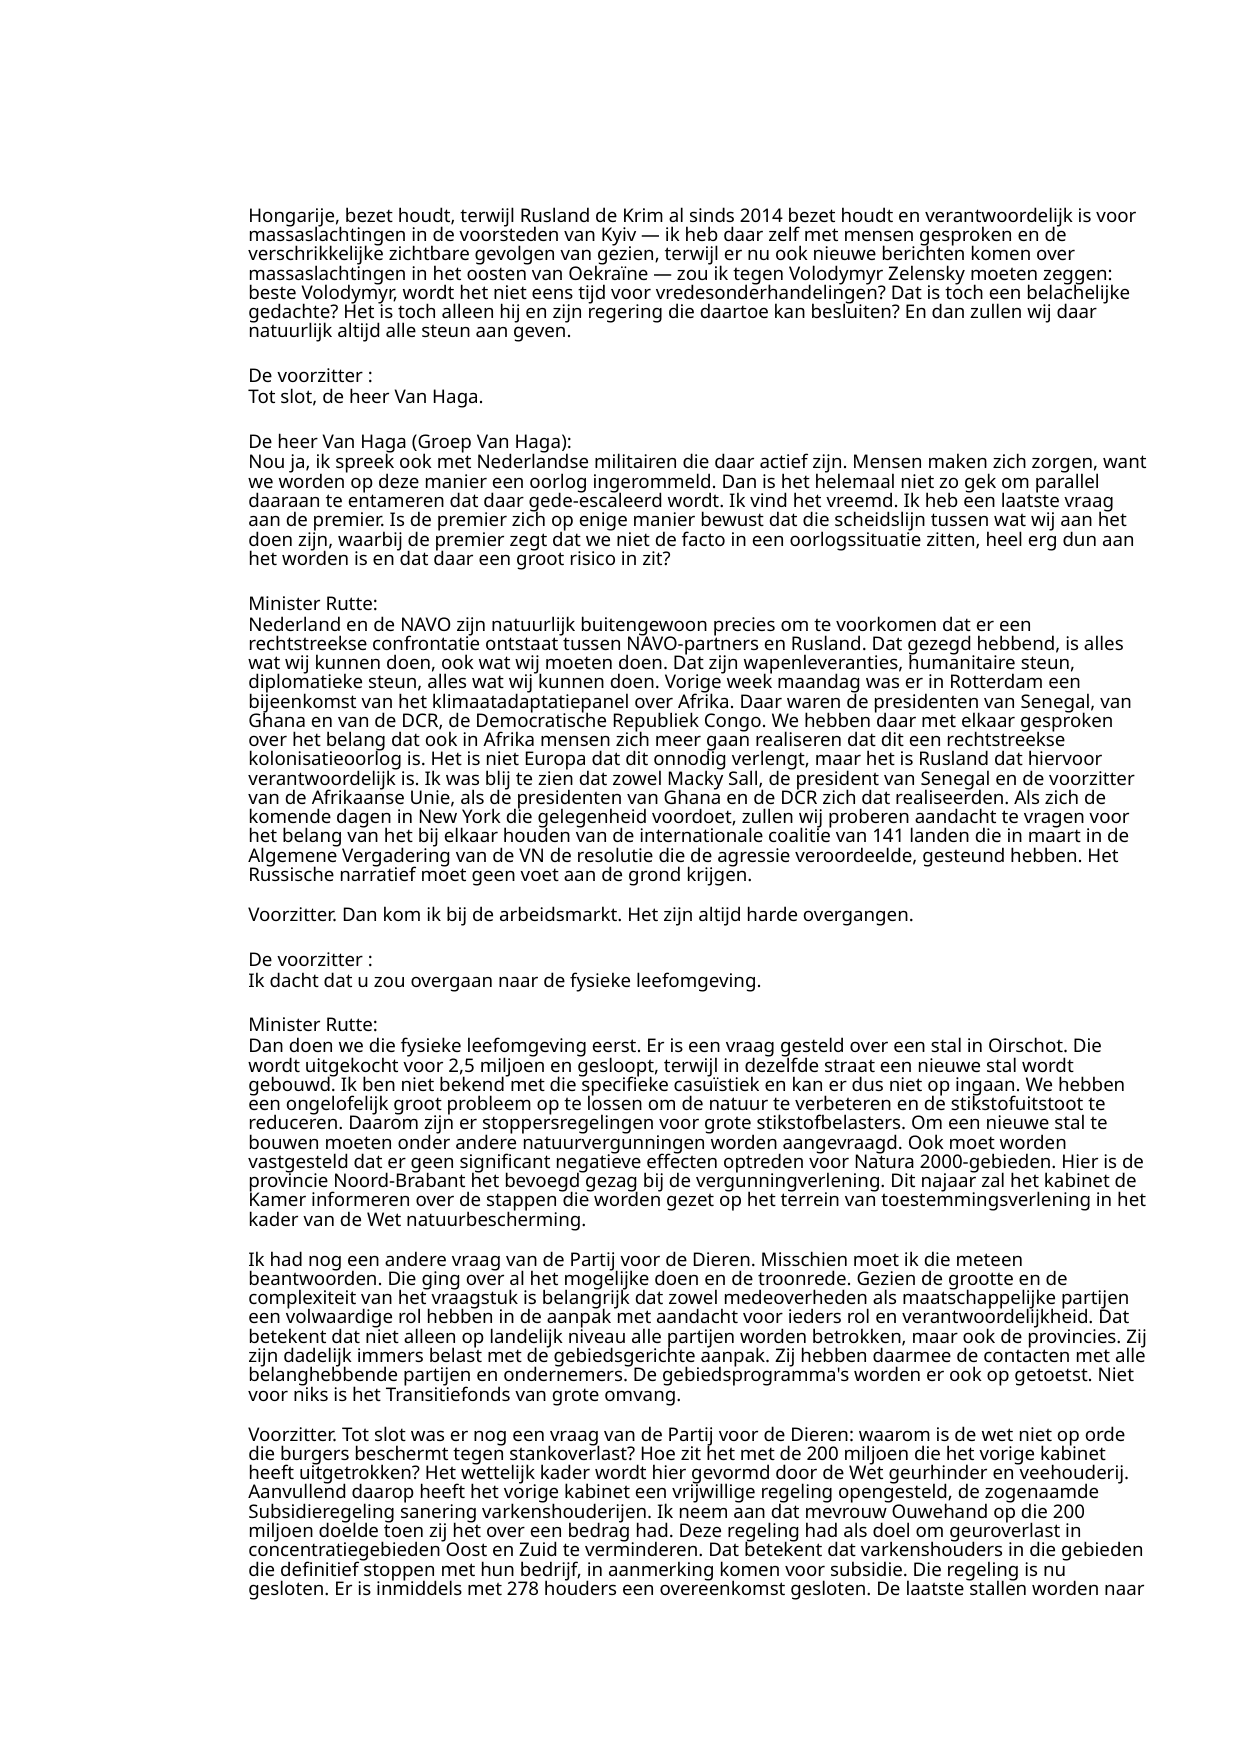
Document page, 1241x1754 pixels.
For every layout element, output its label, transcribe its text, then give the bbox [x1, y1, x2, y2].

text Voorzitter. Dan kom ik bij de arbeidsmarkt. Het zijn altijd harde overgangen. [248, 906, 1152, 925]
text Nou ja, ik spreek ook met Nederlandse militairen die daar actief zijn. Mensen maken zich zorgen, want we worden op deze manier een oorlog ingerommeld. Dan is het helemaal niet zo gek om parallel daaraan te entameren dat daar gede-escaleerd wordt. Ik vind het vreemd. Ik heb een laatste vraag aan de premier. Is de premier zich op enige manier bewust dat die scheidslijn tussen wat wij aan het doen zijn, waarbij de premier zegt dat we niet de facto in een oorlogssituatie zitten, heel erg dun aan het worden is en dat daar een groot risico in zit? [248, 453, 1152, 569]
text Ik dacht dat u zou overgaan naar de fysieke leefomgeving. [248, 972, 1152, 991]
text Hongarije, bezet houdt, terwijl Rusland de Krim al sinds 2014 bezet houdt en verantwoordelijk is voor massaslachtingen in de voorsteden van Kyiv — ik heb daar zelf met mensen gesproken en de verschrikkelijke zichtbare gevolgen van gezien, terwijl er nu ook nieuwe berichten komen over massaslachtingen in het oosten van Oekraïne — zou ik tegen Volodymyr Zelensky moeten zeggen: beste Volodymyr, wordt het niet eens tijd voor vredesonderhandelingen? Dat is toch een belachelijke gedachte? Het is toch alleen hij en zijn regering die daartoe kan besluiten? En dan zullen wij daar natuurlijk altijd alle steun aan geven. [248, 207, 1152, 342]
text Minister Rutte: [248, 590, 1152, 616]
text Voorzitter. Tot slot was er nog een vraag van de Partij voor de Dieren: waarom is de wet niet op orde die burgers beschermt tegen stankoverlast? Hoe zit het met de 200 miljoen die het vorige kabinet heeft uitgetrokken? Het wettelijk kader wordt hier gevormd door de Wet geurhinder en veehouderij. Aanvullend daarop heeft het vorige kabinet een vrijwillige regeling opengesteld, de zogenaamde Subsidieregeling sanering varkenshouderijen. Ik neem aan dat mevrouw Ouwehand op die 200 miljoen doelde toen zij het over een bedrag had. Deze regeling had als doel om geuroverlast in concentratiegebieden Oost en Zuid te verminderen. Dat betekent dat varkenshouders in die gebieden die definitief stoppen met hun bedrijf, in aanmerking komen voor subsidie. Die regeling is nu gesloten. Er is inmiddels met 278 houders een overeenkomst gesloten. De laatste stallen worden naar [248, 1426, 1152, 1599]
text De voorzitter : [248, 946, 1152, 972]
text Nederland en de NAVO zijn natuurlijk buitengewoon precies om te voorkomen dat er een rechtstreekse confrontatie ontstaat tussen NAVO-partners en Rusland. Dat gezegd hebbend, is alles wat wij kunnen doen, ook wat wij moeten doen. Dat zijn wapenleveranties, humanitaire steun, diplomatieke steun, alles wat wij kunnen doen. Vorige week maandag was er in Rotterdam een bijeenkomst van het klimaatadaptatiepanel over Afrika. Daar waren de presidenten van Senegal, van Ghana en van de DCR, de Democratische Republiek Congo. We hebben daar met elkaar gesproken over het belang dat ook in Afrika mensen zich meer gaan realiseren dat dit een rechtstreekse kolonisatieoorlog is. Het is niet Europa dat dit onnodig verlengt, maar het is Rusland dat hiervoor verantwoordelijk is. Ik was blij te zien dat zowel Macky Sall, de president van Senegal en de voorzitter van de Afrikaanse Unie, als de presidenten van Ghana en de DCR zich dat realiseerden. Als zich de komende dagen in New York die gelegenheid voordoet, zullen wij proberen aandacht te vragen voor het belang van het bij elkaar houden van de internationale coalitie van 141 landen die in maart in de Algemene Vergadering van de VN de resolutie die de agressie veroordeelde, gesteund hebben. Het Russische narratief moet geen voet aan de grond krijgen. [248, 616, 1152, 885]
text Minister Rutte: [248, 1012, 1152, 1037]
text De voorzitter : [248, 362, 1152, 388]
text De heer Van Haga (Groep Van Haga): [248, 428, 1152, 453]
text Ik had nog een andere vraag van de Partij voor de Dieren. Misschien moet ik die meteen beantwoorden. Die ging over al het mogelijke doen en de troonrede. Gezien de grootte en de complexiteit van het vraagstuk is belangrijk dat zowel medeoverheden als maatschappelijke partijen een volwaardige rol hebben in de aanpak met aandacht voor ieders rol en verantwoordelijkheid. Dat betekent dat niet alleen op landelijk niveau alle partijen worden betrokken, maar ook de provincies. Zij zijn dadelijk immers belast met de gebiedsgerichte aanpak. Zij hebben daarmee de contacten met alle belanghebbende partijen en ondernemers. De gebiedsprogramma's worden er ook op getoetst. Niet voor niks is het Transitiefonds van grote omvang. [248, 1251, 1152, 1405]
text Dan doen we die fysieke leefomgeving eerst. Er is een vraag gesteld over een stal in Oirschot. Die wordt uitgekocht voor 2,5 miljoen en gesloopt, terwijl in dezelfde straat een nieuwe stal wordt gebouwd. Ik ben niet bekend met die specifieke casuïstiek en kan er dus niet op ingaan. We hebben een ongelofelijk groot probleem op te lossen om de natuur te verbeteren en de stikstofuitstoot te reduceren. Daarom zijn er stoppersregelingen voor grote stikstofbelasters. Om een nieuwe stal te bouwen moeten onder andere natuurvergunningen worden aangevraagd. Ook moet worden vastgesteld dat er geen significant negatieve effecten optreden voor Natura 2000-gebieden. Hier is de provincie Noord-Brabant het bevoegd gezag bij de vergunningverlening. Dit najaar zal het kabinet de Kamer informeren over de stappen die worden gezet op het terrein van toestemmingsverlening in het kader van de Wet natuurbescherming. [248, 1037, 1152, 1230]
text Tot slot, de heer Van Haga. [248, 388, 1152, 407]
